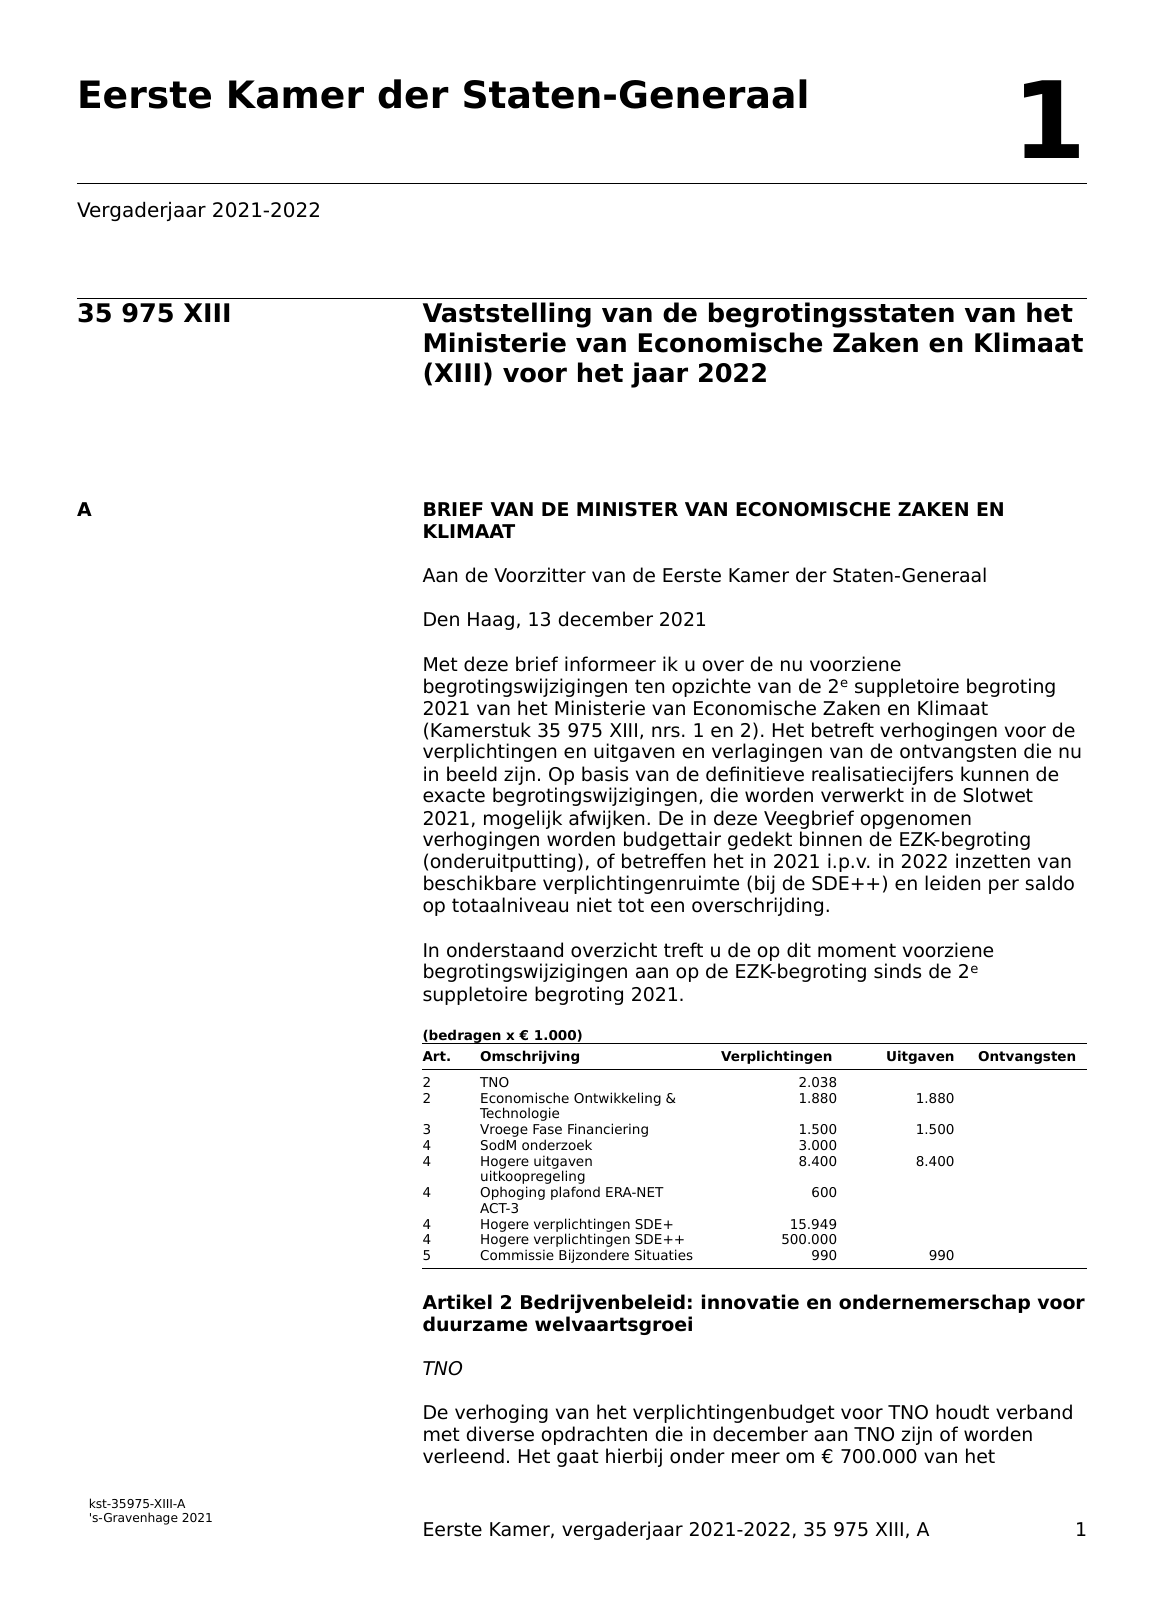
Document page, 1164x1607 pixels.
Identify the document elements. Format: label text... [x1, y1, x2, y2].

table_cell 15.949 [701, 1216, 843, 1232]
table_cell Ophoging plafond ERA-NET ACT-3 [474, 1185, 701, 1216]
table_header Eerste Kamer der Staten-Generaal [77, 59, 886, 183]
table_cell Hogere uitgaven uitkoopregeling [474, 1154, 701, 1185]
table_cell 1.880 [843, 1091, 960, 1122]
table_cell Art. [422, 1044, 474, 1069]
table_cell [960, 1138, 1087, 1153]
subtitle Artikel 2 Bedrijvenbeleid: innovatie en ondernemerschap voor duurzame welvaartsgroei [422, 1292, 1087, 1336]
table_cell 5 [422, 1248, 474, 1268]
text Met deze brief informeer ik u over de nu voorziene begrotingswijzigingen ten opzichte van de 2e suppletoire begroting 2021 van het Ministerie van Economische Zaken en Klimaat (Kamerstuk 35 975 XIII, nrs. 1 en 2). Het betreft verhogingen voor de verplichtingen en uitgaven en verlagingen van de ontvangsten die nu in beeld zijn. Op basis van de definitieve realisatiecijfers kunnen de exacte begrotingswijzigingen, die worden verwerkt in de Slotwet 2021, mogelijk afwijken. De in deze Veegbrief opgenomen verhogingen worden budgettair gedekt binnen de EZK-begroting (onderuitputting), of betreffen het in 2021 i.p.v. in 2022 inzetten van beschikbare verplichtingenruimte (bij de SDE++) en leiden per saldo op totaalniveau niet tot een overschrijding. [422, 653, 1087, 917]
table_cell 1.880 [701, 1091, 843, 1122]
table_cell Verplichtingen [701, 1044, 843, 1069]
table_cell [960, 1070, 1087, 1091]
table_cell [843, 1138, 960, 1153]
table_cell Uitgaven [843, 1044, 960, 1069]
text De verhoging van het verplichtingenbudget voor TNO houdt verband met diverse opdrachten die in december aan TNO zijn of worden verleend. Het gaat hierbij onder meer om € 700.000 van het [422, 1402, 1087, 1468]
table_cell [843, 1216, 960, 1232]
table_cell Commissie Bijzondere Situaties [474, 1248, 701, 1268]
table_cell [843, 1232, 960, 1248]
table_cell 1.500 [701, 1122, 843, 1138]
table_cell SodM onderzoek [474, 1138, 701, 1153]
table_cell [960, 1091, 1087, 1122]
table_cell 4 [422, 1154, 474, 1185]
text Den Haag, 13 december 2021 [422, 609, 1087, 631]
table_cell TNO [474, 1070, 701, 1091]
subtitle TNO [422, 1358, 1087, 1380]
text 's-Gravenhage 2021 [88, 1511, 323, 1525]
table_cell Hogere verplichtingen SDE++ [474, 1232, 701, 1248]
table_cell [960, 1216, 1087, 1232]
table_cell [960, 1154, 1087, 1185]
table_cell [843, 1070, 960, 1091]
subtitle A BRIEF VAN DE MINISTER VAN ECONOMISCHE ZAKEN EN KLIMAAT [77, 499, 1087, 543]
text kst-35975-XIII-A [88, 1497, 323, 1511]
table_cell 2 [422, 1070, 474, 1091]
table_cell [960, 1232, 1087, 1248]
table_cell 8.400 [701, 1154, 843, 1185]
table_cell 4 [422, 1138, 474, 1153]
table_cell Vroege Fase Financiering [474, 1122, 701, 1138]
table_cell 2.038 [701, 1070, 843, 1091]
table_cell 600 [701, 1185, 843, 1216]
table_cell 3.000 [701, 1138, 843, 1153]
table_cell [960, 1122, 1087, 1138]
table_cell 3 [422, 1122, 474, 1138]
table_cell 990 [701, 1248, 843, 1268]
table_cell Hogere verplichtingen SDE+ [474, 1216, 701, 1232]
text In onderstaand overzicht treft u de op dit moment voorziene begrotingswijzigingen aan op de EZK-begroting sinds de 2e suppletoire begroting 2021. [422, 939, 1087, 1005]
table_header 1 [886, 59, 1087, 183]
table_cell 4 [422, 1216, 474, 1232]
table_cell Omschrijving [474, 1044, 701, 1069]
table_cell 500.000 [701, 1232, 843, 1248]
subtitle 35 975 XIII Vaststelling van de begrotingsstaten van het Ministerie van Economische Zaken en Klimaat (XIII) voor het jaar 2022 [77, 299, 1087, 388]
table_cell Economische Ontwikkeling & Technologie [474, 1091, 701, 1122]
table_cell 4 [422, 1185, 474, 1216]
table_cell 1.500 [843, 1122, 960, 1138]
table_cell [960, 1248, 1087, 1268]
table_header (bedragen x € 1.000) [422, 1027, 1087, 1043]
table_cell [843, 1185, 960, 1216]
text Aan de Voorzitter van de Eerste Kamer der Staten-Generaal [422, 565, 1087, 587]
table_cell Ontvangsten [960, 1044, 1087, 1069]
table_cell [960, 1185, 1087, 1216]
table_cell Vergaderjaar 2021-2022 [77, 184, 1087, 298]
table_cell 990 [843, 1248, 960, 1268]
table_cell 8.400 [843, 1154, 960, 1185]
table_cell 4 [422, 1232, 474, 1248]
table_cell 2 [422, 1091, 474, 1122]
